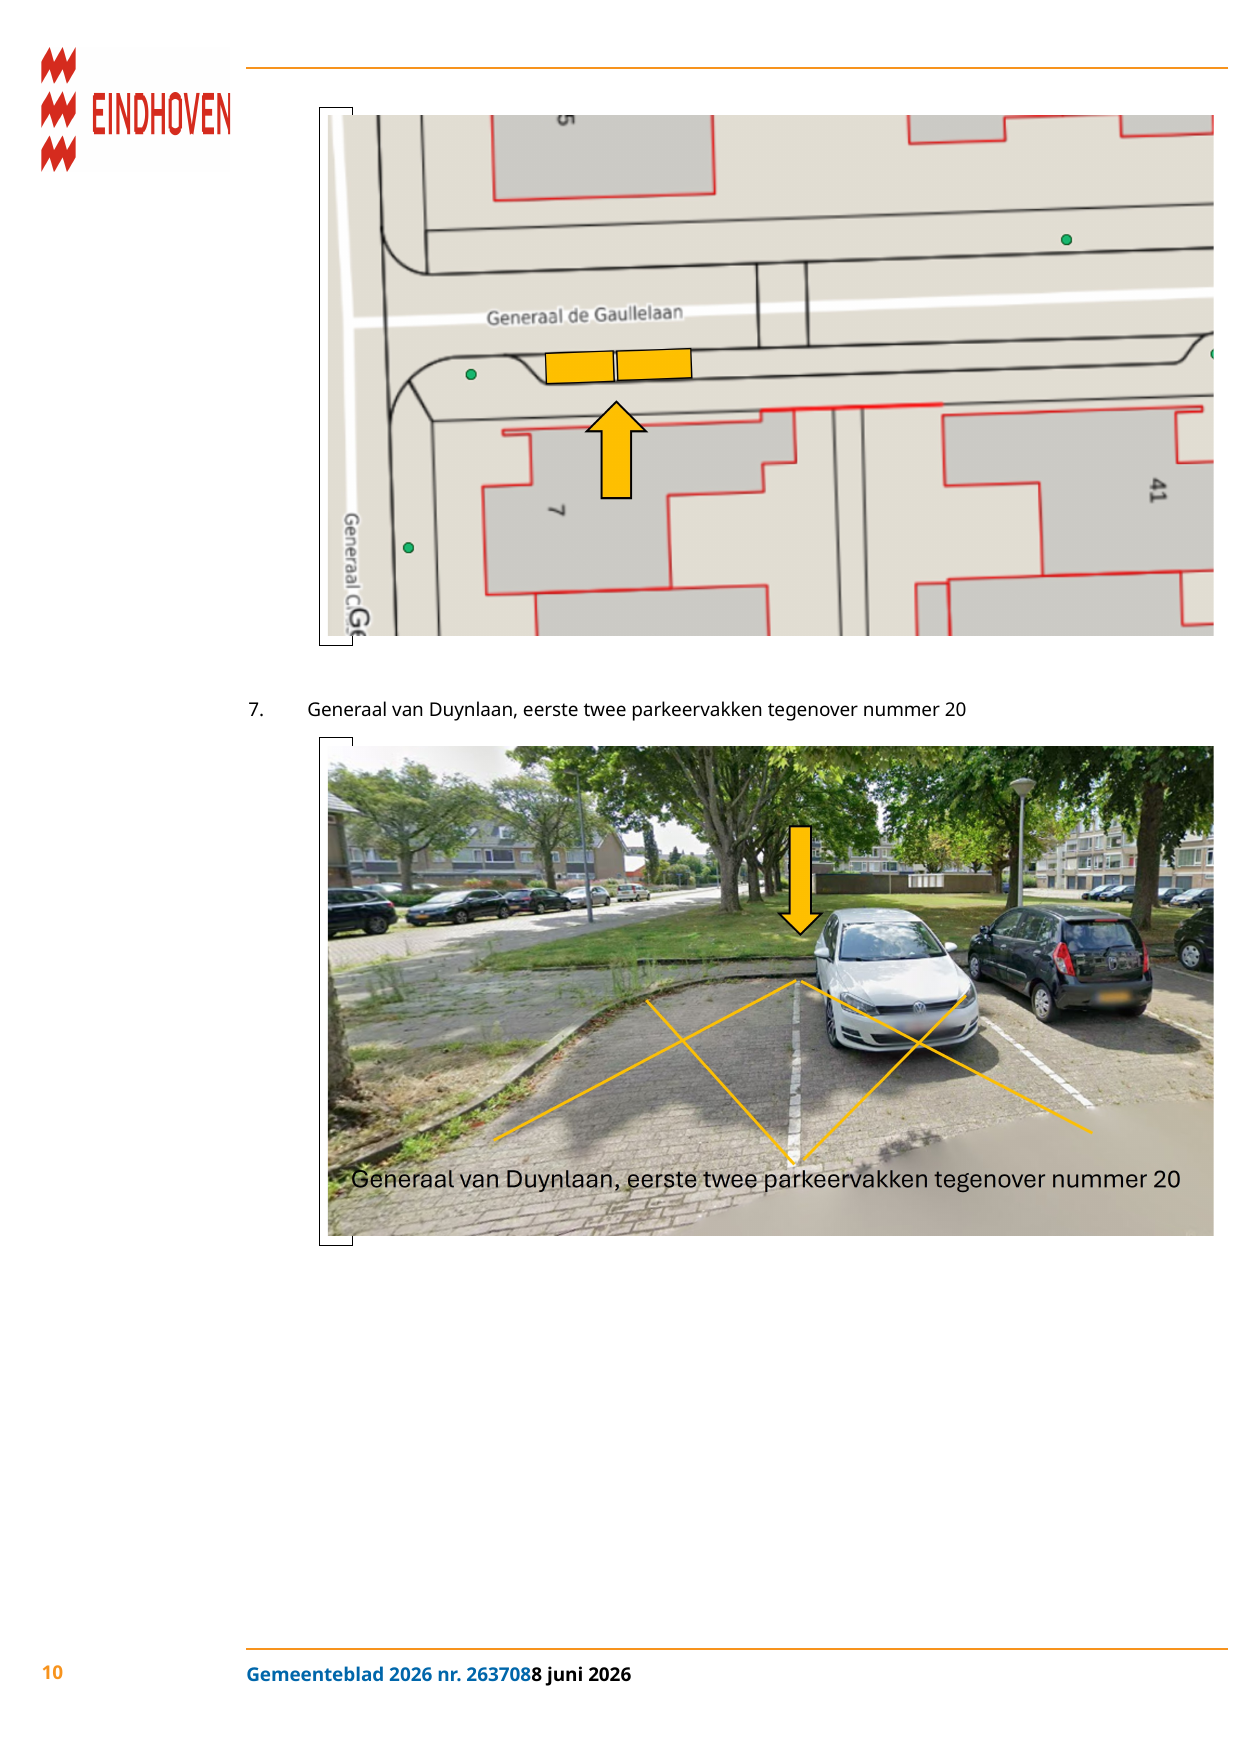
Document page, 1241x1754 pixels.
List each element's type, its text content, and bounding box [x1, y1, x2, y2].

list Generaal van Duynlaan, eerste twee parkeervakken tegenover nummer 20 [248, 696, 1152, 722]
picture [327, 746, 1214, 1236]
picture [327, 115, 1214, 636]
picture [41, 47, 231, 172]
